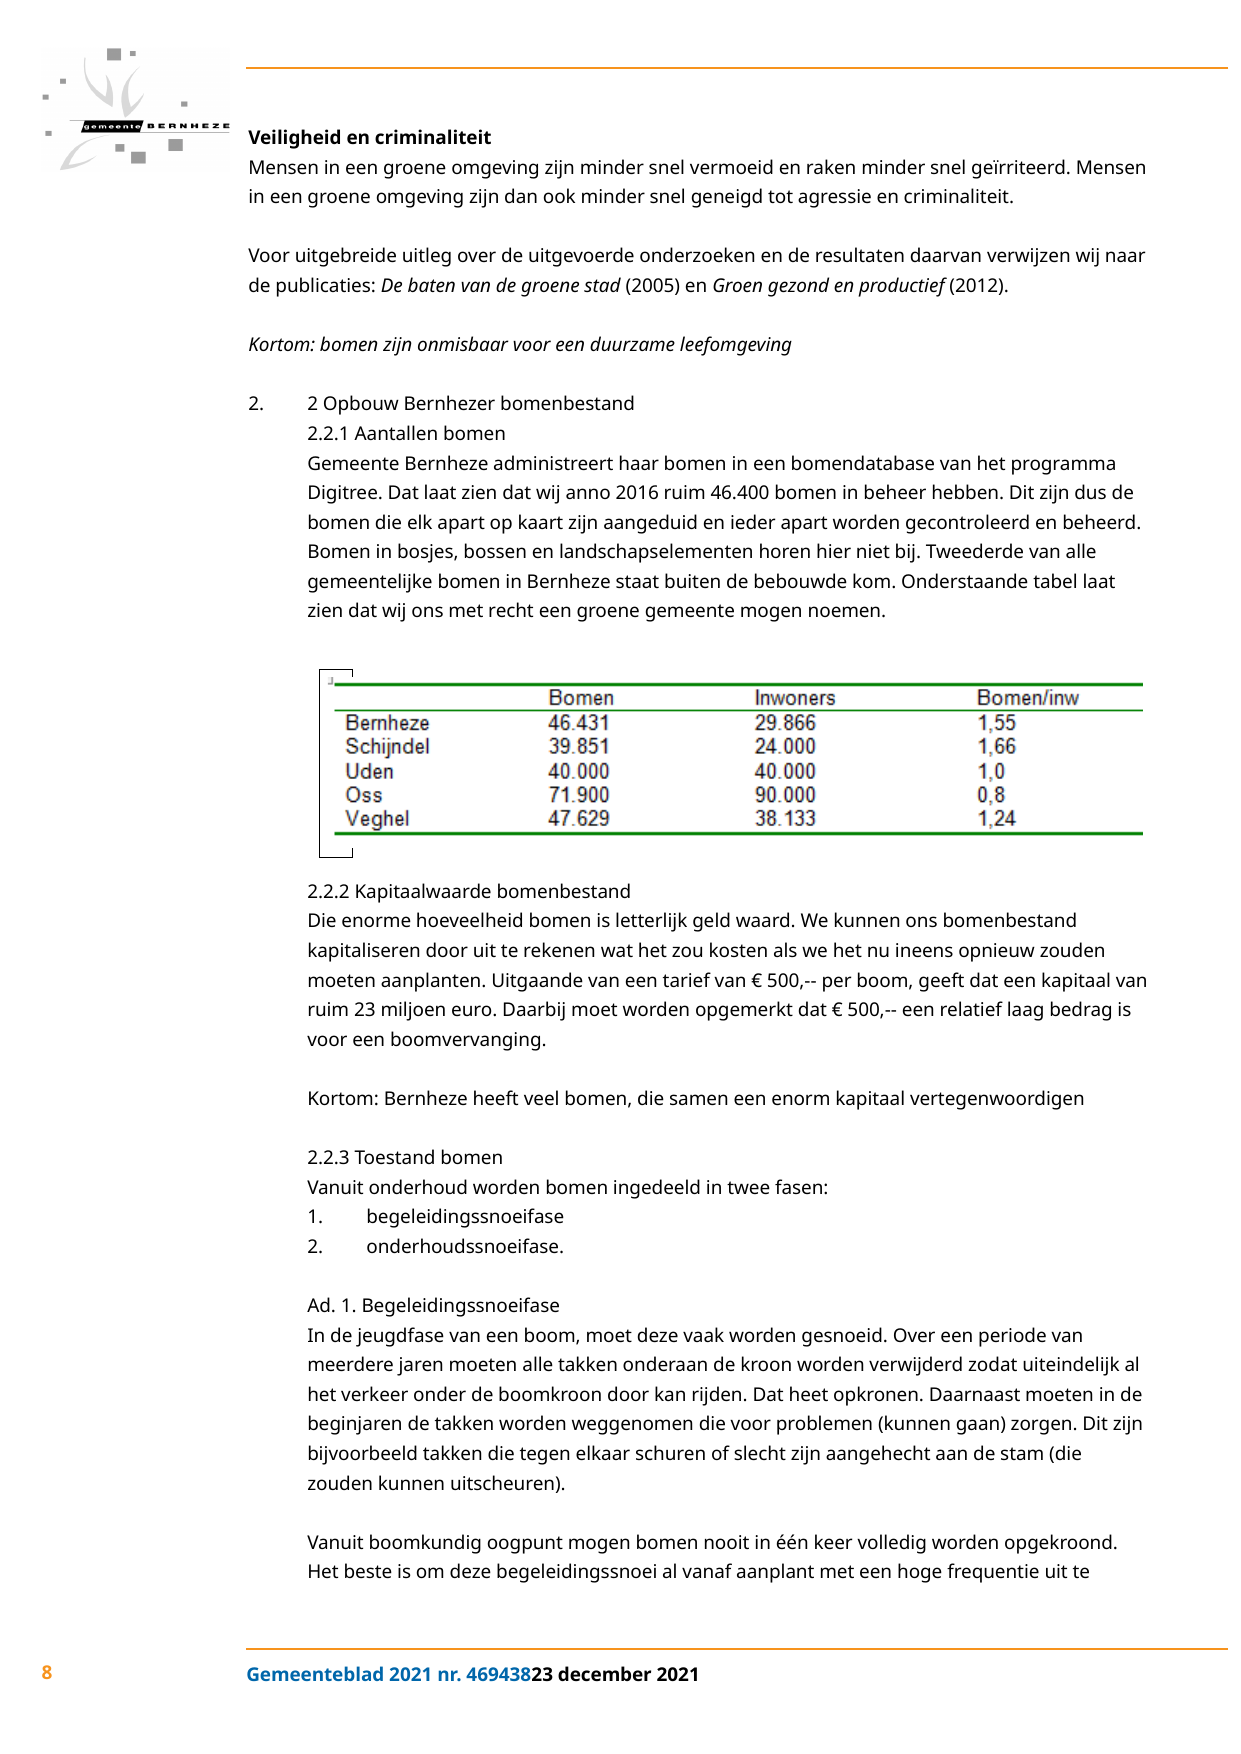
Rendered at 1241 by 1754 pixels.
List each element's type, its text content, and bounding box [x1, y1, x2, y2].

list Vanuit onderhoud worden bomen ingedeeld in twee fasen: [248, 1174, 1152, 1200]
list Vanuit boomkundig oogpunt mogen bomen nooit in één keer volledig worden opgekroond. Het beste is om deze begeleidingssnoei al vanaf aanplant met een hoge frequentie uit te [248, 1529, 1152, 1584]
list 2.2.1 Aantallen bomen [248, 420, 1152, 446]
text Voor uitgebreide uitleg over de uitgevoerde onderzoeken en de resultaten daarvan verwijzen wij naar de publicaties: De baten van de groene stad (2005) en Groen gezond en productief (2012). [248, 243, 1152, 298]
list onderhoudssnoeifase. [307, 1233, 1152, 1259]
list Gemeente Bernheze administreert haar bomen in een bomendatabase van het programma Digitree. Dat laat zien dat wij anno 2016 ruim 46.400 bomen in beheer hebben. Dit zijn dus de bomen die elk apart op kaart zijn aangeduid en ieder apart worden gecontroleerd en beheerd. Bomen in bosjes, bossen en landschapselementen horen hier niet bij. Tweederde van alle gemeentelijke bomen in Bernheze staat buiten de bebouwde kom. Onderstaande tabel laat zien dat wij ons met recht een groene gemeente mogen noemen. [248, 450, 1152, 623]
list Die enorme hoeveelheid bomen is letterlijk geld waard. We kunnen ons bomenbestand kapitaliseren door uit te rekenen wat het zou kosten als we het nu ineens opnieuw zouden moeten aanplanten. Uitgaande van een tarief van € 500,-- per boom, geeft dat een kapitaal van ruim 23 miljoen euro. Daarbij moet worden opgemerkt dat € 500,-- een relatief laag bedrag is voor een boomvervanging. [248, 908, 1152, 1052]
picture [327, 677, 1143, 848]
list Ad. 1. Begeleidingssnoeifase [248, 1292, 1152, 1318]
text Veiligheid en criminaliteit [248, 124, 1152, 150]
list Kortom: Bernheze heeft veel bomen, die samen een enorm kapitaal vertegenwoordigen [248, 1085, 1152, 1111]
list 2 Opbouw Bernhezer bomenbestand [248, 391, 1152, 416]
picture [41, 47, 231, 172]
text Mensen in een groene omgeving zijn minder snel vermoeid en raken minder snel geïrriteerd. Mensen in een groene omgeving zijn dan ook minder snel geneigd tot agressie en criminaliteit. [248, 154, 1152, 209]
list In de jeugdfase van een boom, moet deze vaak worden gesnoeid. Over een periode van meerdere jaren moeten alle takken onderaan de kroon worden verwijderd zodat uiteindelijk al het verkeer onder de boomkroon door kan rijden. Dat heet opkronen. Daarnaast moeten in de beginjaren de takken worden weggenomen die voor problemen (kunnen gaan) zorgen. Dit zijn bijvoorbeeld takken die tegen elkaar schuren of slecht zijn aangehecht aan de stam (die zouden kunnen uitscheuren). [248, 1322, 1152, 1496]
text Kortom: bomen zijn onmisbaar voor een duurzame leefomgeving [248, 331, 1152, 357]
list 2.2.3 Toestand bomen [248, 1144, 1152, 1170]
list 2.2.2 Kapitaalwaarde bomenbestand [248, 878, 1152, 904]
list begeleidingssnoeifase [307, 1203, 1152, 1229]
